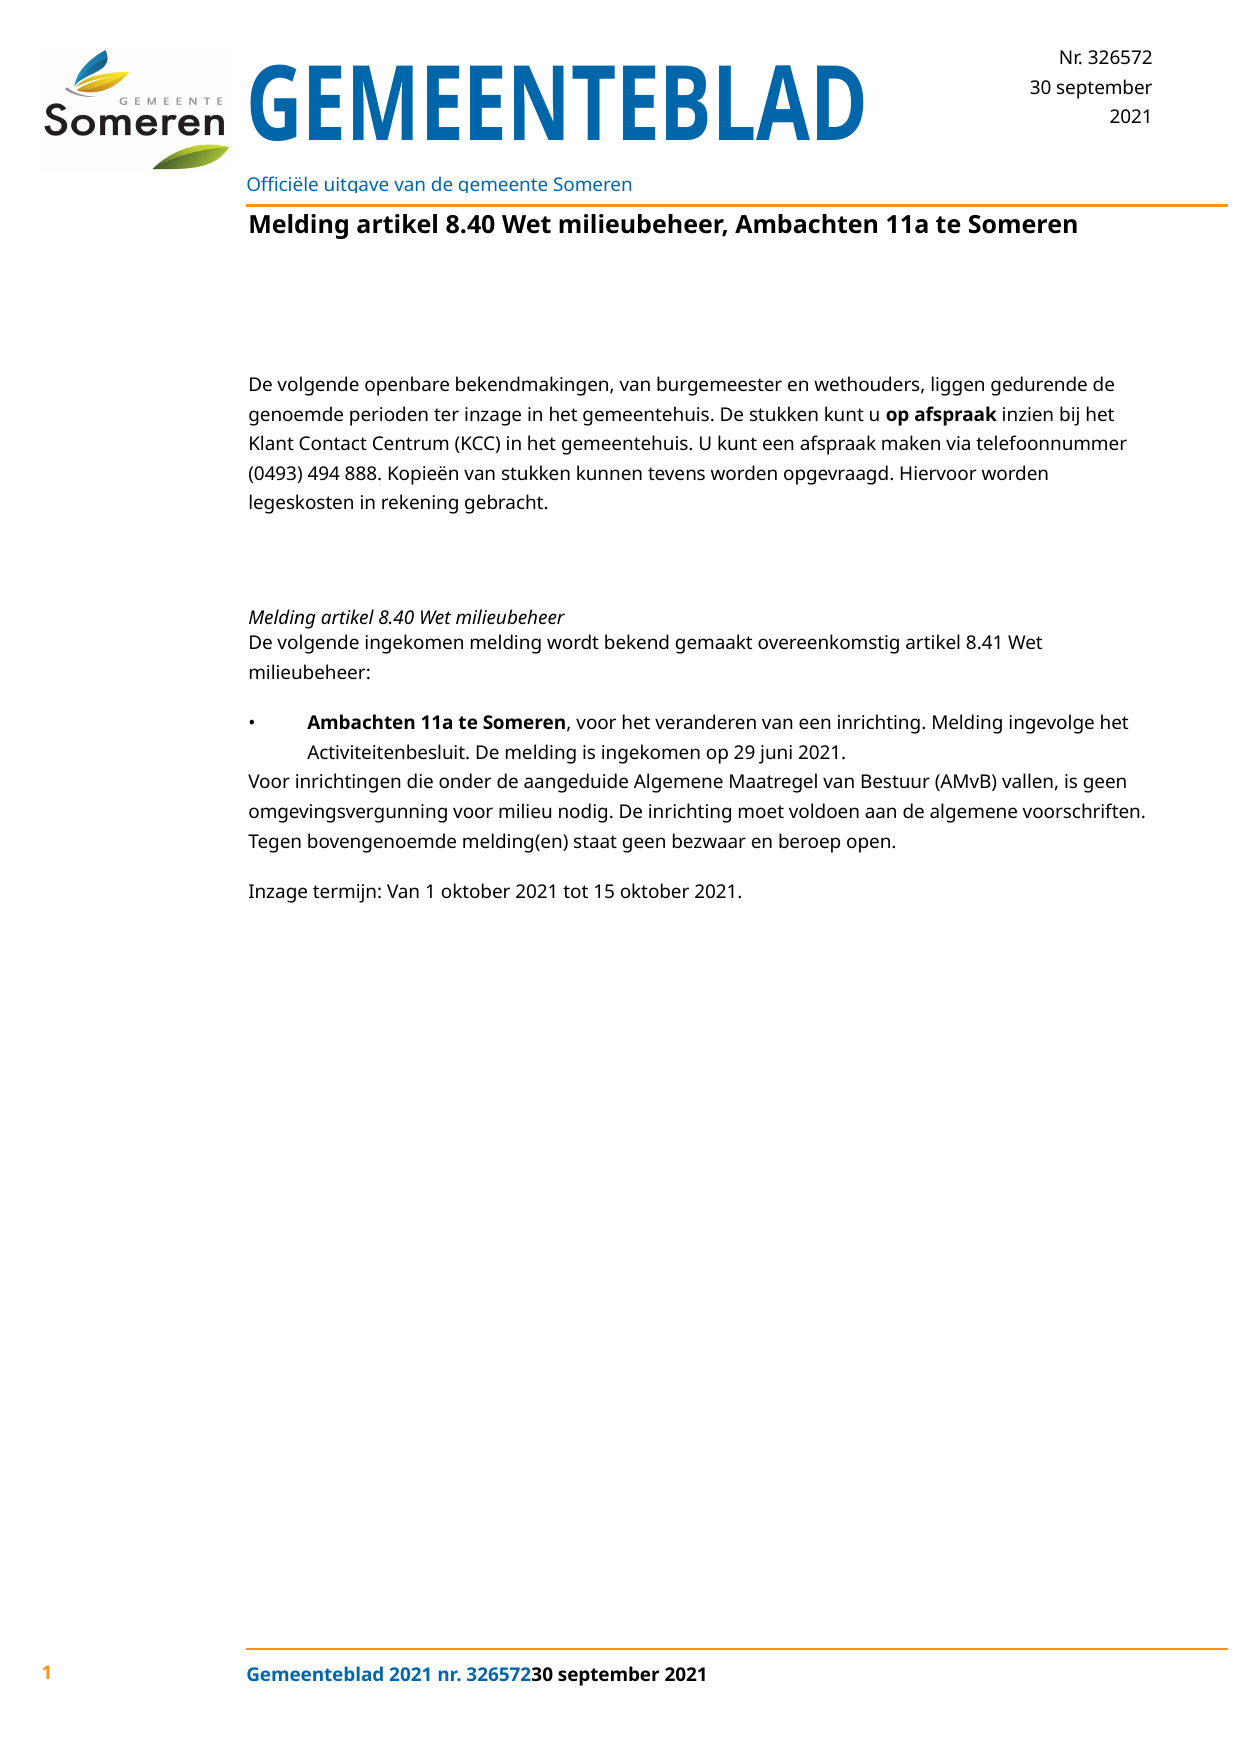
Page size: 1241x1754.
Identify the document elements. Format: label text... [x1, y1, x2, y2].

list Ambachten 11a te Someren, voor het veranderen van een inrichting. Melding ingevolge het Activiteitenbesluit. De melding is ingekomen op 29 juni 2021. [248, 709, 1152, 765]
text De volgende openbare bekendmakingen, van burgemeester en wethouders, liggen gedurende de genoemde perioden ter inzage in het gemeentehuis. De stukken kunt u op afspraak inzien bij het Klant Contact Centrum (KCC) in het gemeentehuis. U kunt een afspraak maken via telefoonnummer (0493) 494 888. Kopieën van stukken kunnen tevens worden opgevraagd. Hiervoor worden legeskosten in rekening gebracht. [248, 371, 1152, 515]
text Voor inrichtingen die onder de aangeduide Algemene Maatregel van Bestuur (AMvB) vallen, is geen omgevingsvergunning voor milieu nodig. De inrichting moet voldoen aan de algemene voorschriften. Tegen bovengenoemde melding(en) staat geen bezwaar en beroep open. [248, 769, 1152, 854]
text Inzage termijn: Van 1 oktober 2021 tot 15 oktober 2021. [248, 878, 1152, 904]
text De volgende ingekomen melding wordt bekend gemaakt overeenkomstig artikel 8.41 Wet milieubeheer: [248, 629, 1152, 685]
text Melding artikel 8.40 Wet milieubeheer, Ambachten 11a te Someren [248, 207, 1152, 241]
picture [41, 47, 231, 172]
text Melding artikel 8.40 Wet milieubeheer [248, 604, 1152, 629]
